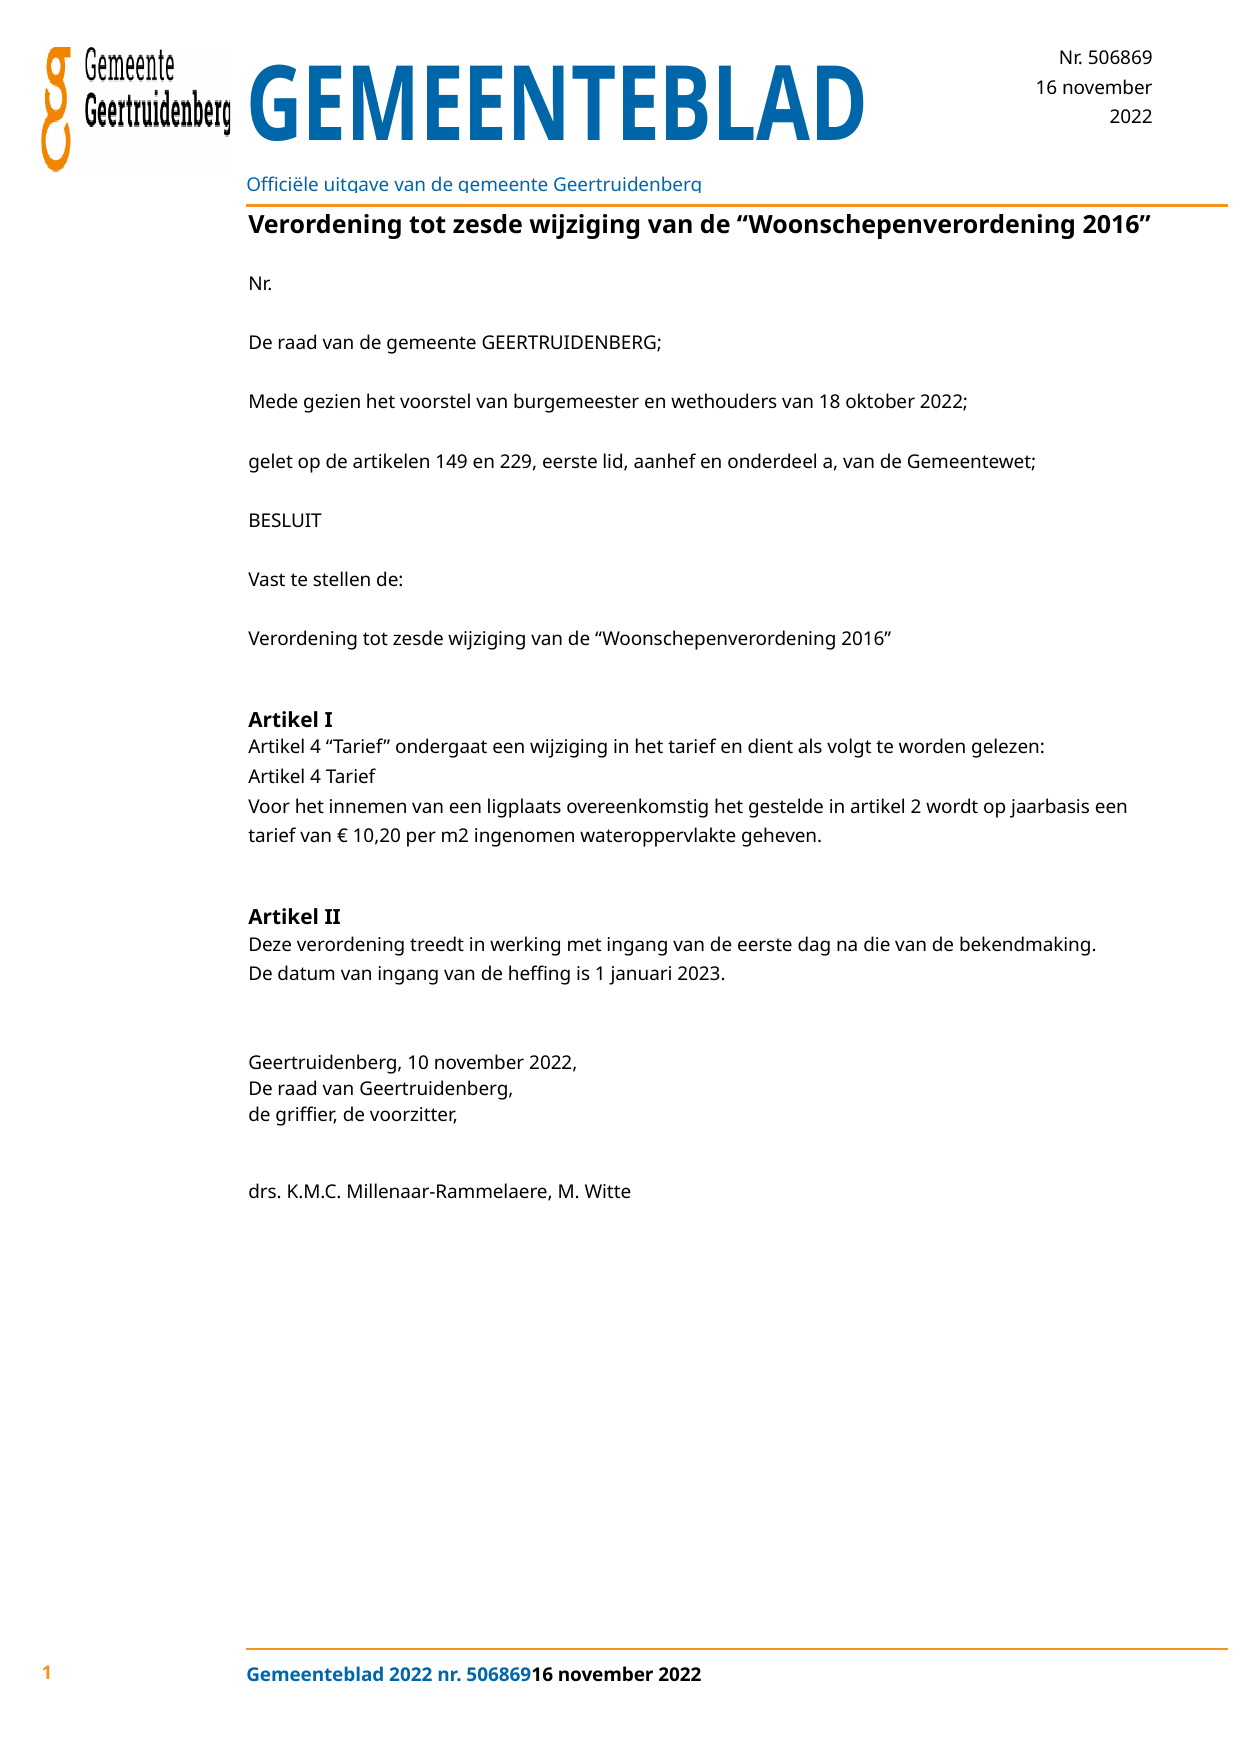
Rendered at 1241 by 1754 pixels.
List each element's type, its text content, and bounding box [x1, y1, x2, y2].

text Deze verordening treedt in werking met ingang van de eerste dag na die van de bekendmaking. [248, 931, 1152, 957]
text De raad van Geertruidenberg, [248, 1075, 1152, 1101]
text De raad van de gemeente GEERTRUIDENBERG; [248, 329, 1152, 355]
text drs. K.M.C. Millenaar-Rammelaere, M. Witte [248, 1178, 1152, 1204]
text Artikel II [248, 902, 1152, 931]
text De datum van ingang van de heffing is 1 januari 2023. [248, 961, 1152, 986]
text Vast te stellen de: [248, 566, 1152, 592]
text Verordening tot zesde wijziging van de “Woonschepenverordening 2016” [248, 625, 1152, 651]
text Nr. [248, 270, 1152, 296]
picture [41, 47, 231, 172]
text de griffier, de voorzitter, [248, 1101, 1152, 1126]
text Mede gezien het voorstel van burgemeester en wethouders van 18 oktober 2022; [248, 389, 1152, 414]
text BESLUIT [248, 507, 1152, 533]
text Geertruidenberg, 10 november 2022, [248, 1049, 1152, 1075]
text Voor het innemen van een ligplaats overeenkomstig het gestelde in artikel 2 wordt op jaarbasis een tarief van € 10,20 per m2 ingenomen wateroppervlakte geheven. [248, 793, 1152, 848]
text gelet op de artikelen 149 en 229, eerste lid, aanhef en onderdeel a, van de Gemeentewet; [248, 448, 1152, 473]
text Verordening tot zesde wijziging van de “Woonschepenverordening 2016” [248, 207, 1152, 241]
text Artikel 4 Tarief [248, 763, 1152, 789]
text Artikel I [248, 705, 1152, 734]
text Artikel 4 “Tarief” ondergaat een wijziging in het tarief en dient als volgt te worden gelezen: [248, 734, 1152, 759]
